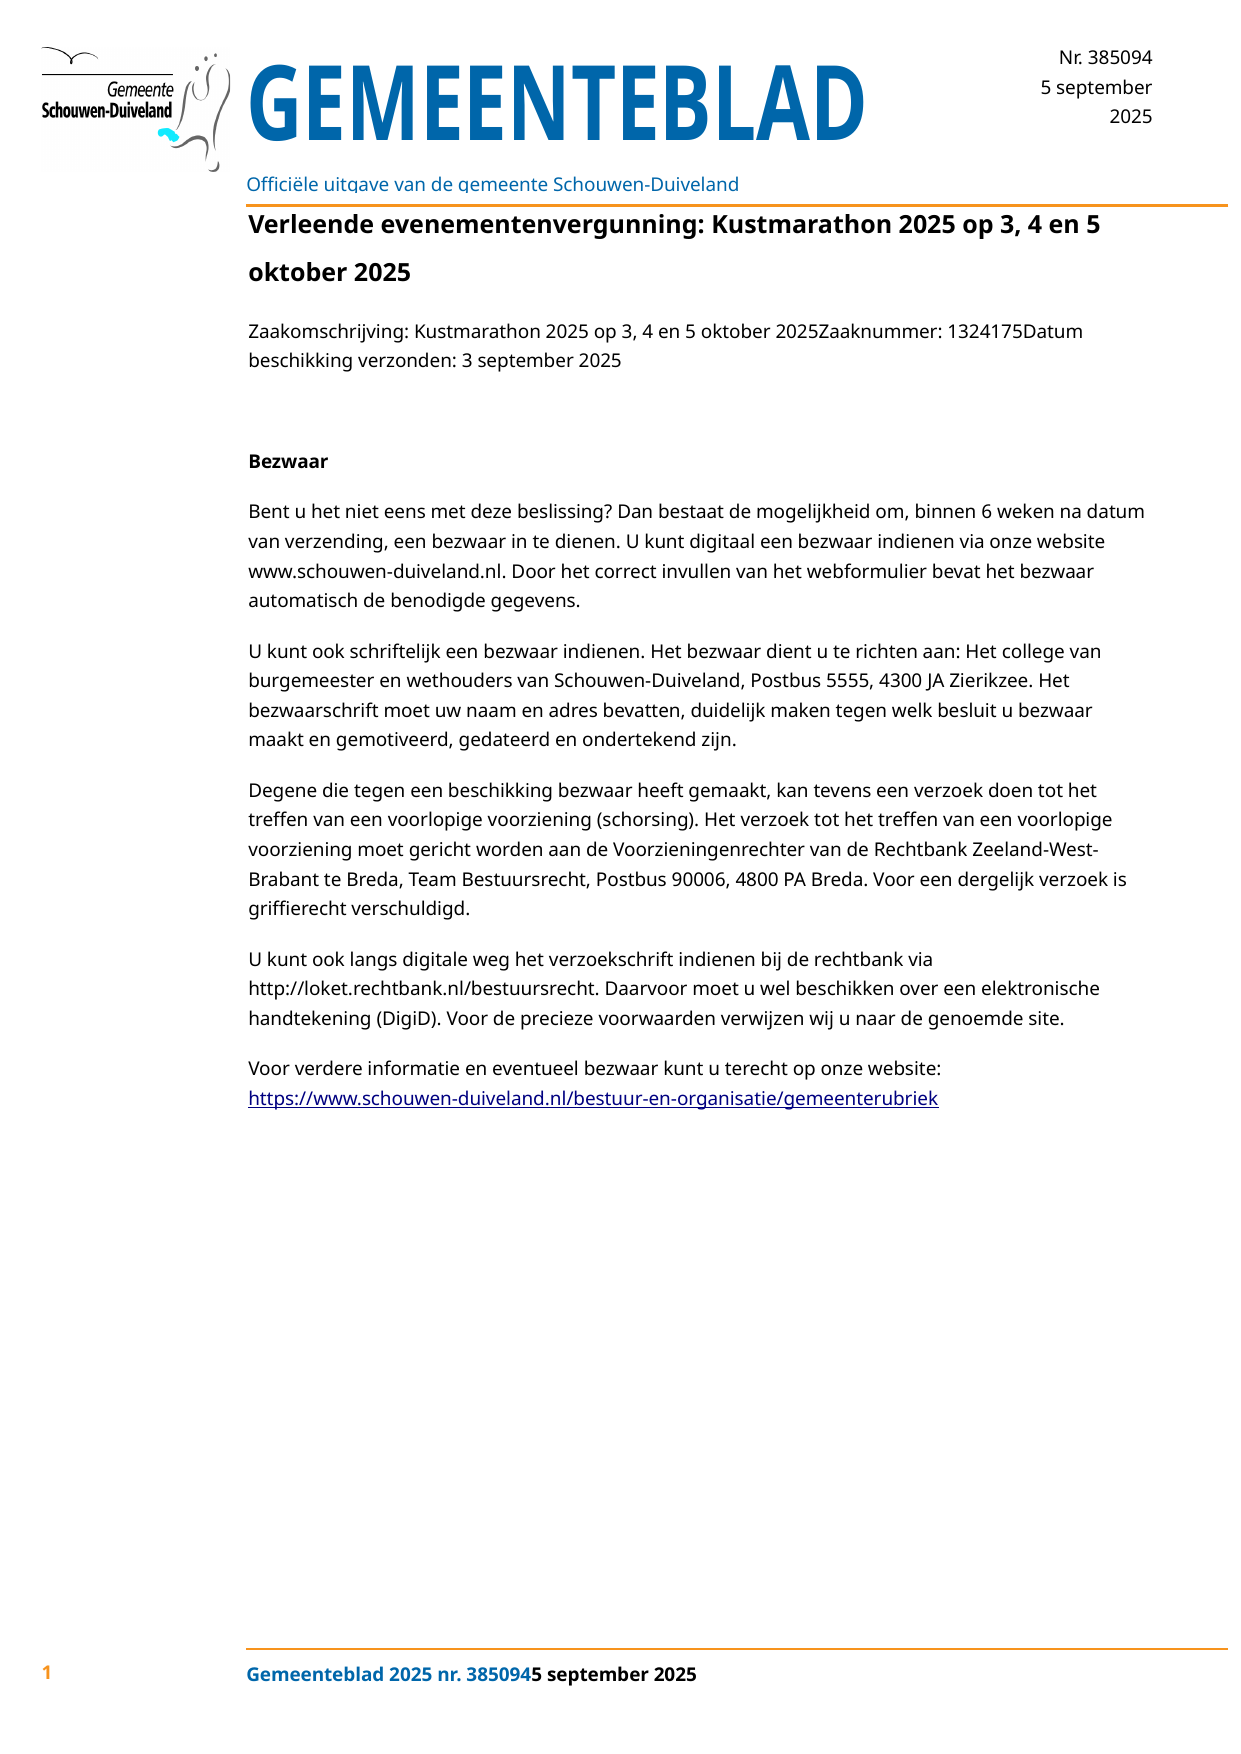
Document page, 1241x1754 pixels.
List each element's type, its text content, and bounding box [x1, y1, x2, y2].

text Bezwaar [248, 448, 1152, 474]
picture [41, 47, 231, 172]
text Degene die tegen een beschikking bezwaar heeft gemaakt, kan tevens een verzoek doen tot het treffen van een voorlopige voorziening (schorsing). Het verzoek tot het treffen van een voorlopige voorziening moet gericht worden aan de Voorzieningenrechter van de Rechtbank Zeeland-West-Brabant te Breda, Team Bestuursrecht, Postbus 90006, 4800 PA Breda. Voor een dergelijk verzoek is griffierecht verschuldigd. [248, 777, 1152, 921]
text Verleende evenementenvergunning: Kustmarathon 2025 op 3, 4 en 5 oktober 2025 [248, 207, 1152, 288]
text U kunt ook langs digitale weg het verzoekschrift indienen bij de rechtbank via http://loket.rechtbank.nl/bestuursrecht. Daarvoor moet u wel beschikken over een elektronische handtekening (DigiD). Voor de precieze voorwaarden verwijzen wij u naar de genoemde site. [248, 946, 1152, 1031]
text Zaakomschrijving: Kustmarathon 2025 op 3, 4 en 5 oktober 2025Zaaknummer: 1324175Datum beschikking verzonden: 3 september 2025 [248, 318, 1152, 373]
text Voor verdere informatie en eventueel bezwaar kunt u terecht op onze website: https://www.schouwen-duiveland.nl/bestuur-en-organisatie/gemeenterubriek [248, 1055, 1152, 1111]
text Bent u het niet eens met deze beslissing? Dan bestaat de mogelijkheid om, binnen 6 weken na datum van verzending, een bezwaar in te dienen. U kunt digitaal een bezwaar indienen via onze website www.schouwen-duiveland.nl. Door het correct invullen van het webformulier bevat het bezwaar automatisch de benodigde gegevens. [248, 499, 1152, 613]
text U kunt ook schriftelijk een bezwaar indienen. Het bezwaar dient u te richten aan: Het college van burgemeester en wethouders van Schouwen-Duiveland, Postbus 5555, 4300 JA Zierikzee. Het bezwaarschrift moet uw naam en adres bevatten, duidelijk maken tegen welk besluit u bezwaar maakt en gemotiveerd, gedateerd en ondertekend zijn. [248, 638, 1152, 752]
